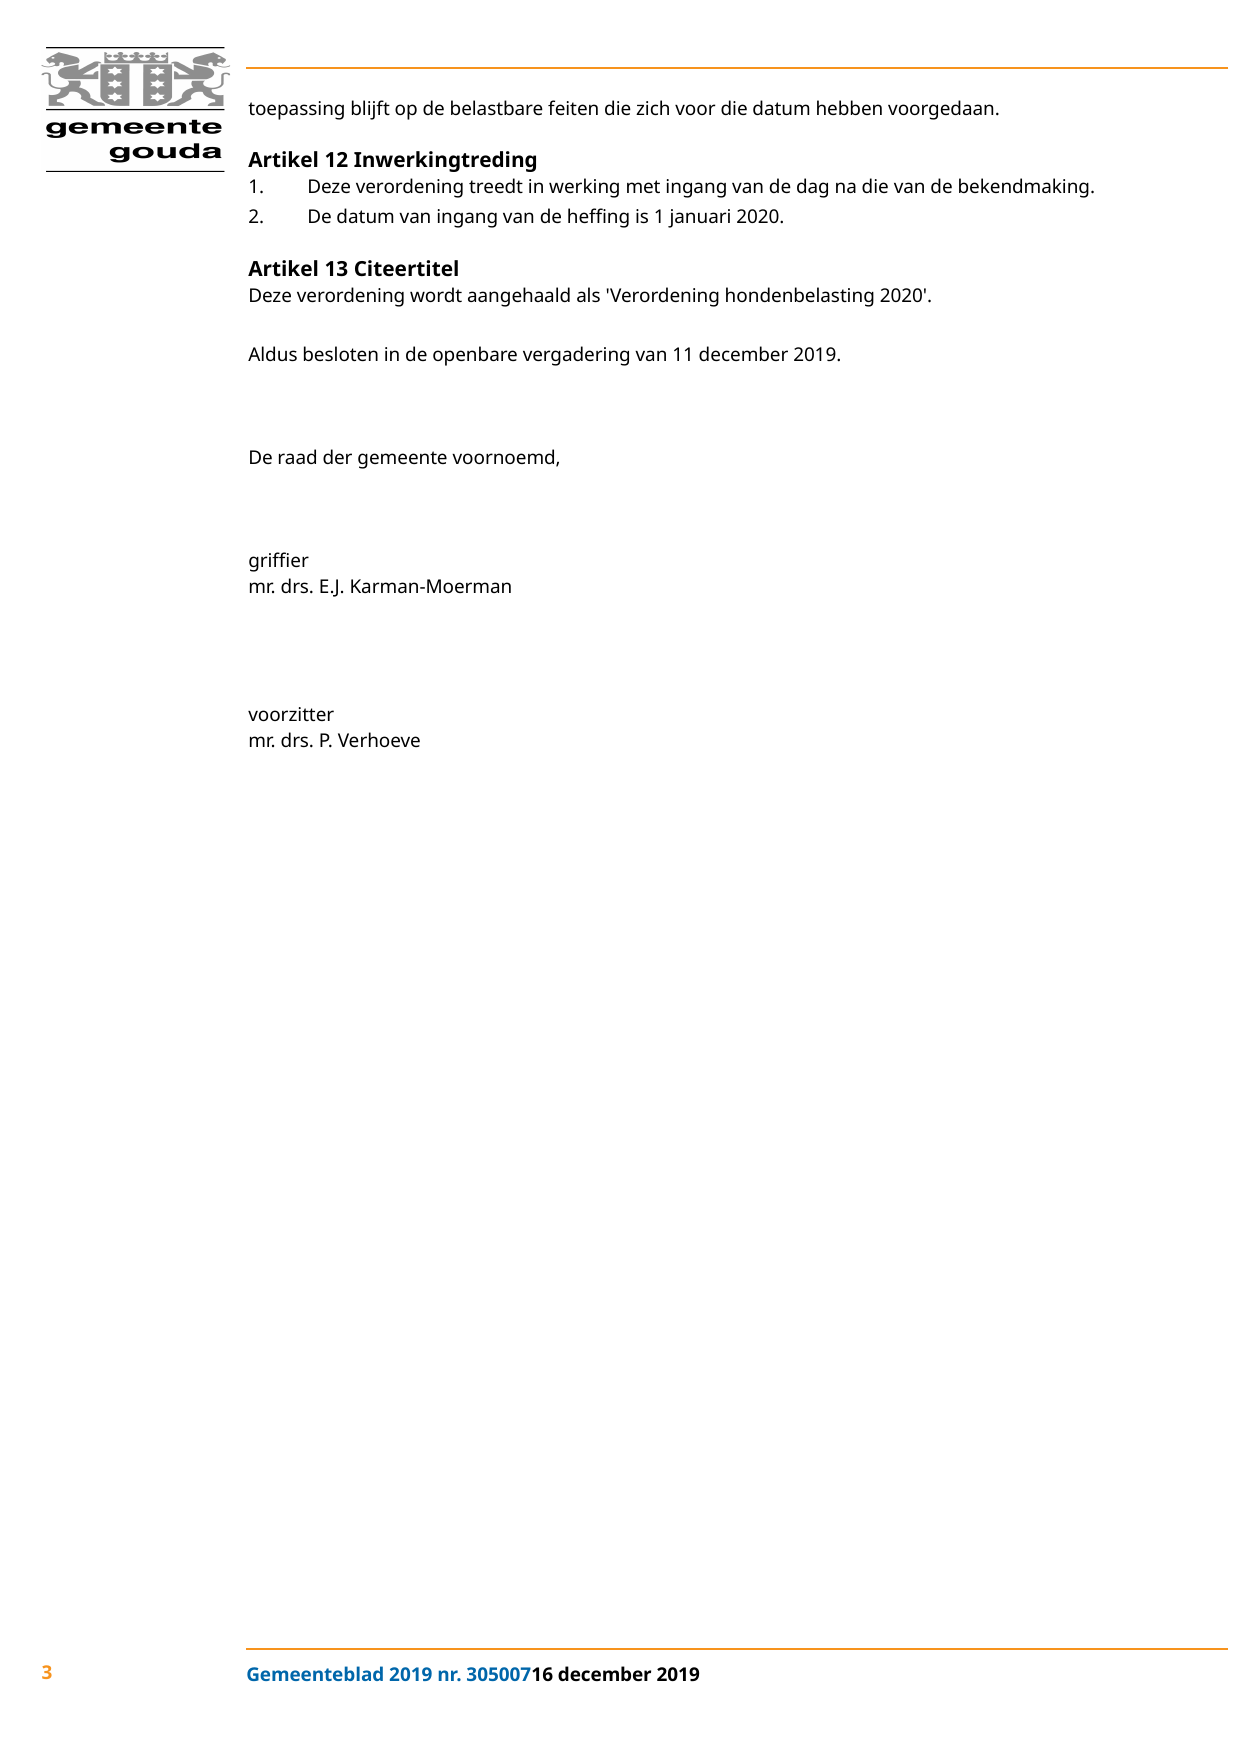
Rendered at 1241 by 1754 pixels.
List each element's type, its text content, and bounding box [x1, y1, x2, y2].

text mr. drs. E.J. Karman-Moerman [248, 573, 1152, 598]
text Artikel 12 Inwerkingtreding [248, 145, 1152, 174]
text Deze verordening wordt aangehaald als 'Verordening hondenbelasting 2020'. [248, 282, 1152, 308]
text Aldus besloten in de openbare vergadering van 11 december 2019. [248, 341, 1152, 367]
text toepassing blijft op de belastbare feiten die zich voor die datum hebben voorgedaan. [248, 95, 1152, 121]
text De raad der gemeente voornoemd, [248, 444, 1152, 470]
list Deze verordening treedt in werking met ingang van de dag na die van de bekendmaking. [248, 174, 1152, 199]
text griffier [248, 547, 1152, 573]
text mr. drs. P. Verhoeve [248, 727, 1152, 753]
picture [41, 47, 231, 172]
list De datum van ingang van de heffing is 1 januari 2020. [248, 203, 1152, 229]
text voorzitter [248, 701, 1152, 727]
text Artikel 13 Citeertitel [248, 254, 1152, 282]
